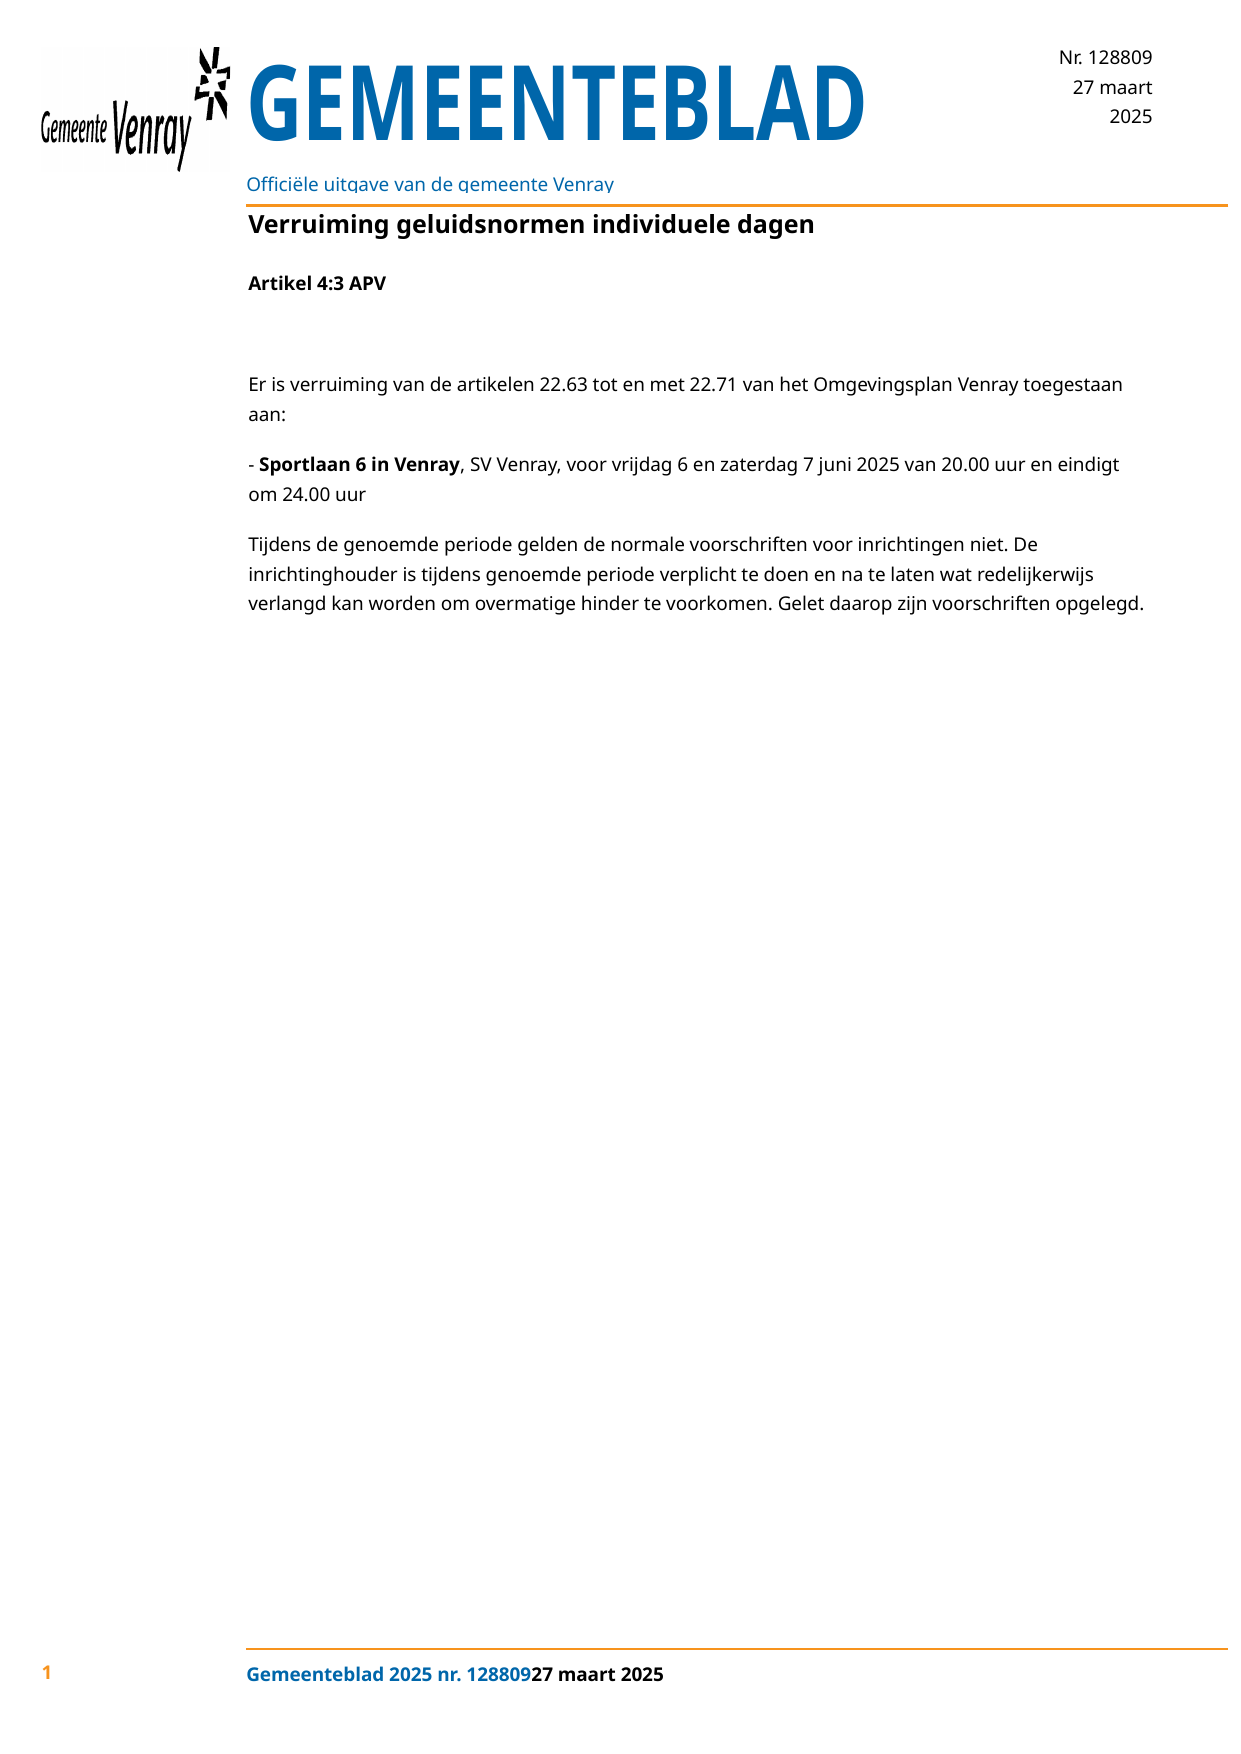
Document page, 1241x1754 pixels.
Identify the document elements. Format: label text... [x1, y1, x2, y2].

text Artikel 4:3 APV [248, 270, 1152, 296]
text Verruiming geluidsnormen individuele dagen [248, 207, 1152, 241]
text Tijdens de genoemde periode gelden de normale voorschriften voor inrichtingen niet. De inrichtinghouder is tijdens genoemde periode verplicht te doen en na te laten wat redelijkerwijs verlangd kan worden om overmatige hinder te voorkomen. Gelet daarop zijn voorschriften opgelegd. [248, 531, 1152, 616]
picture [41, 47, 231, 172]
text - Sportlaan 6 in Venray, SV Venray, voor vrijdag 6 en zaterdag 7 juni 2025 van 20.00 uur en eindigt om 24.00 uur [248, 451, 1152, 506]
text Er is verruiming van de artikelen 22.63 tot en met 22.71 van het Omgevingsplan Venray toegestaan aan: [248, 371, 1152, 426]
